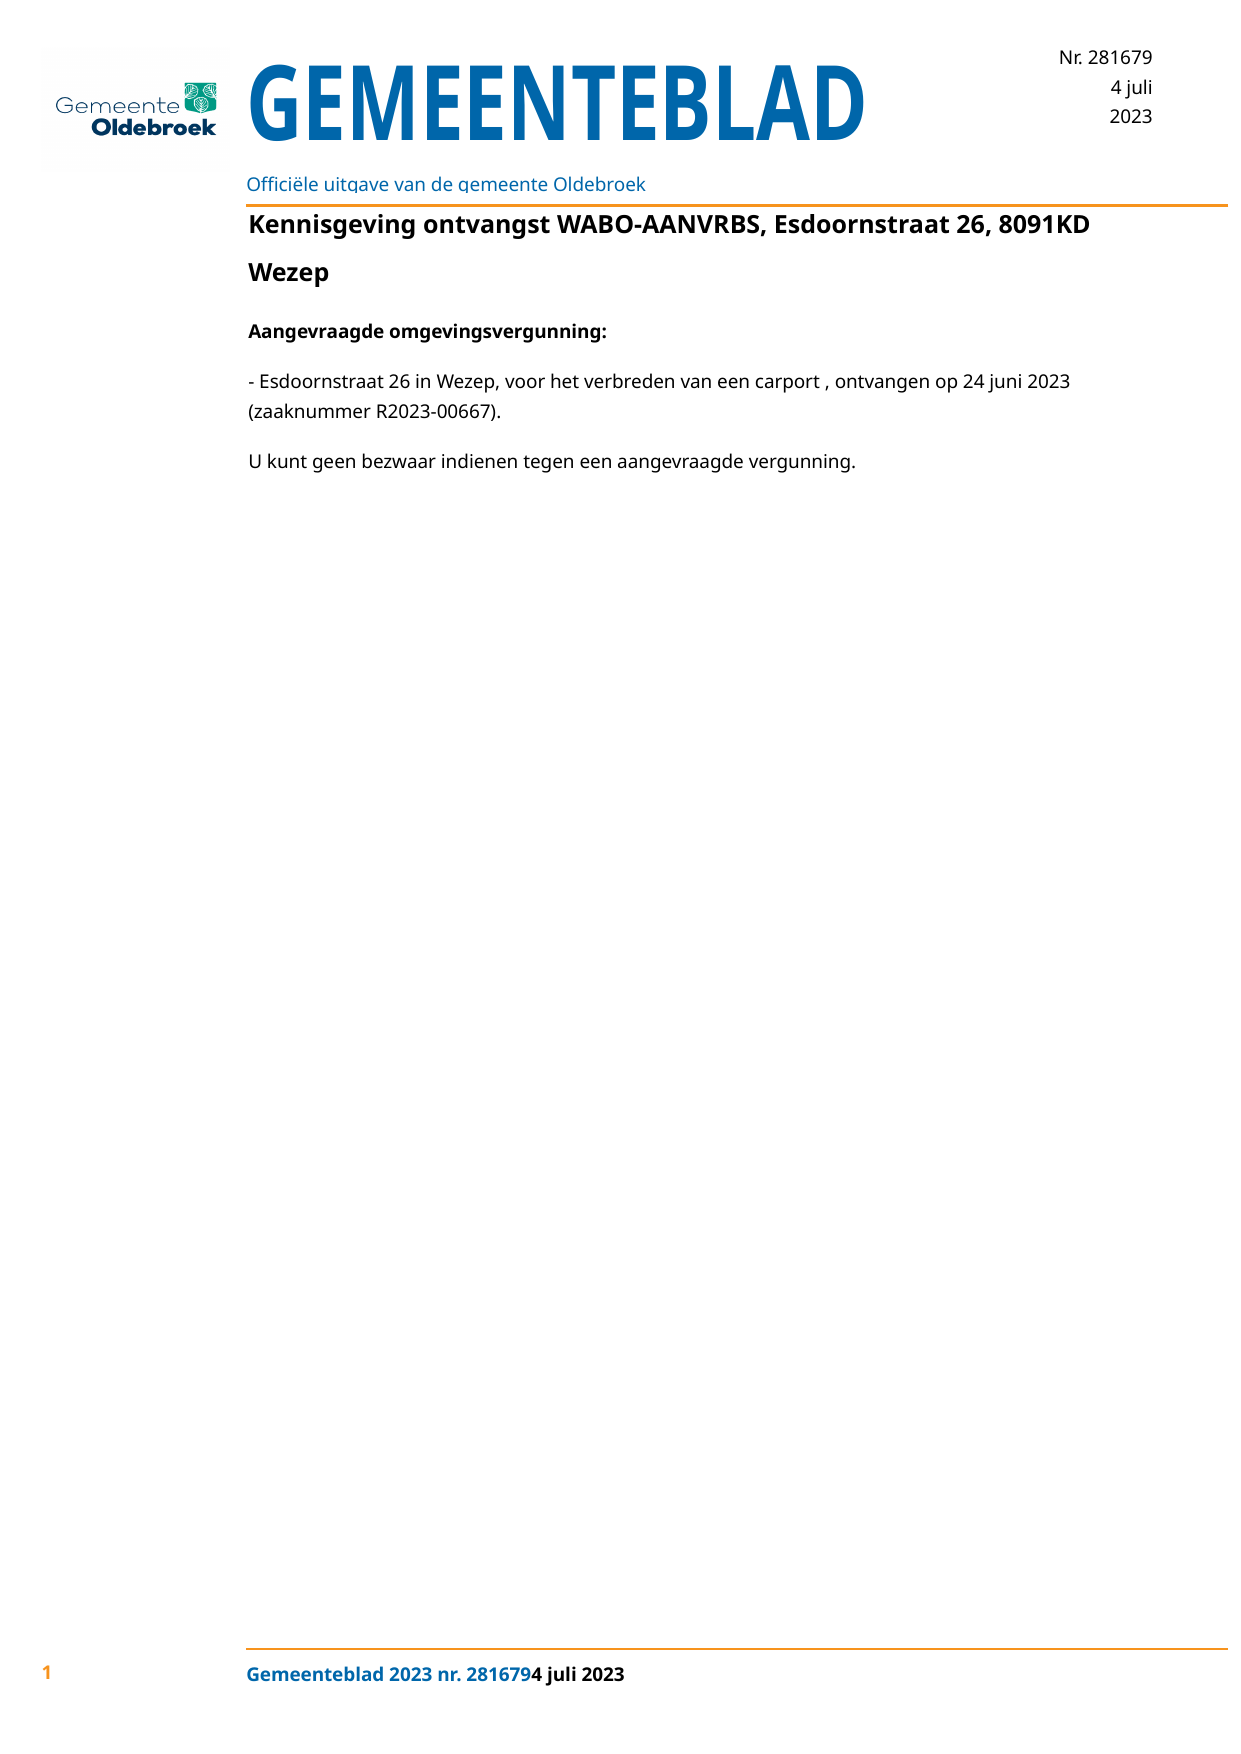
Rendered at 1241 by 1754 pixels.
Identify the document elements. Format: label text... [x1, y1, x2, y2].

text - Esdoornstraat 26 in Wezep, voor het verbreden van een carport , ontvangen op 24 juni 2023 (zaaknummer R2023-00667). [248, 368, 1152, 424]
text Kennisgeving ontvangst WABO-AANVRBS, Esdoornstraat 26, 8091KD Wezep [248, 207, 1152, 288]
text Aangevraagde omgevingsvergunning: [248, 318, 1152, 344]
text U kunt geen bezwaar indienen tegen een aangevraagde vergunning. [248, 448, 1152, 474]
picture [41, 47, 231, 172]
